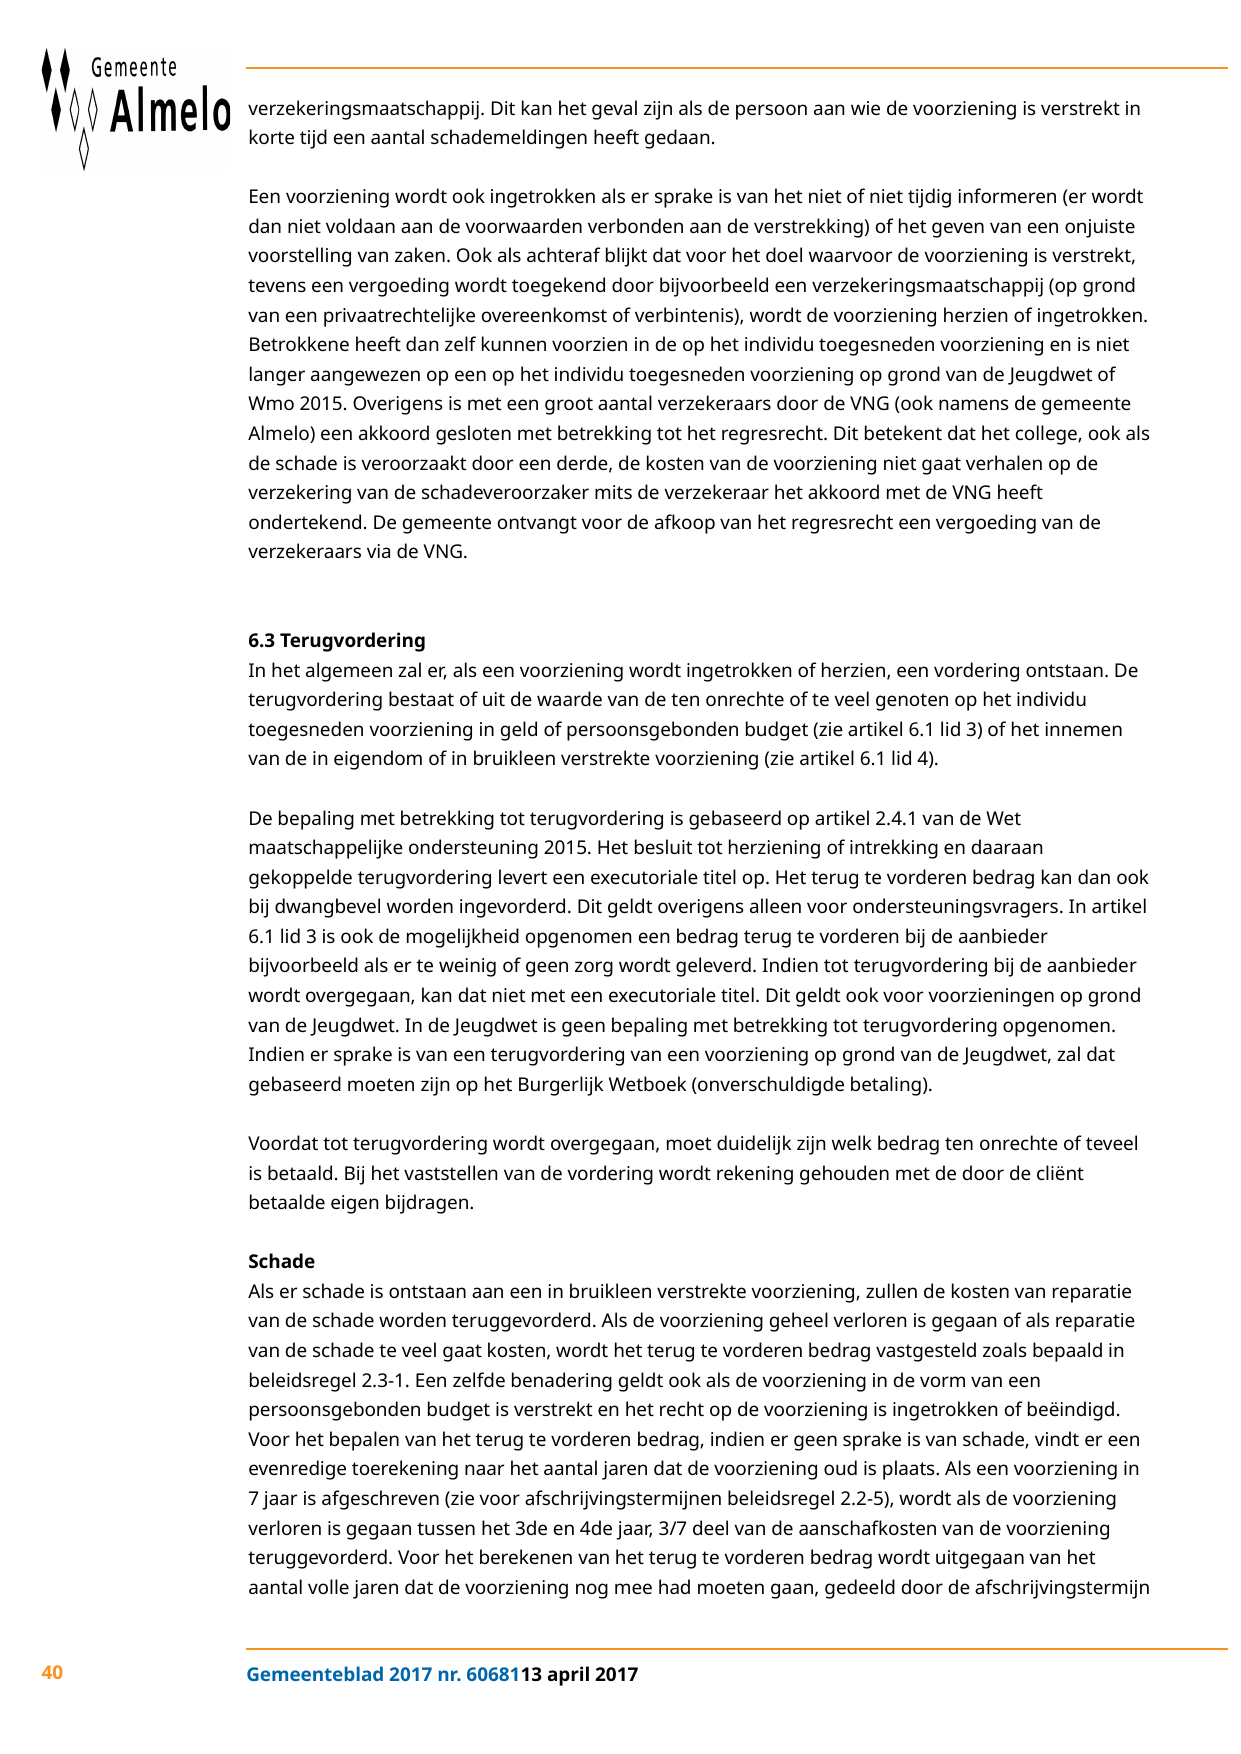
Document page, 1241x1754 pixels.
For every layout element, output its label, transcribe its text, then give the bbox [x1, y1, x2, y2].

text De bepaling met betrekking tot terugvordering is gebaseerd op artikel 2.4.1 van de Wet maatschappelijke ondersteuning 2015. Het besluit tot herziening of intrekking en daaraan gekoppelde terugvordering levert een executoriale titel op. Het terug te vorderen bedrag kan dan ook bij dwangbevel worden ingevorderd. Dit geldt overigens alleen voor ondersteuningsvragers. In artikel 6.1 lid 3 is ook de mogelijkheid opgenomen een bedrag terug te vorderen bij de aanbieder bijvoorbeeld als er te weinig of geen zorg wordt geleverd. Indien tot terugvordering bij de aanbieder wordt overgegaan, kan dat niet met een executoriale titel. Dit geldt ook voor voorzieningen op grond van de Jeugdwet. In de Jeugdwet is geen bepaling met betrekking tot terugvordering opgenomen. Indien er sprake is van een terugvordering van een voorziening op grond van de Jeugdwet, zal dat gebaseerd moeten zijn op het Burgerlijk Wetboek (onverschuldigde betaling). [248, 805, 1152, 1097]
text Voordat tot terugvordering wordt overgegaan, moet duidelijk zijn welk bedrag ten onrechte of teveel is betaald. Bij het vaststellen van de vordering wordt rekening gehouden met de door de cliënt betaalde eigen bijdragen. [248, 1130, 1152, 1215]
text verzekeringsmaatschappij. Dit kan het geval zijn als de persoon aan wie de voorziening is verstrekt in korte tijd een aantal schademeldingen heeft gedaan. [248, 95, 1152, 150]
text 6.3 Terugvordering [248, 627, 1152, 653]
text Schade [248, 1248, 1152, 1274]
text Als er schade is ontstaan aan een in bruikleen verstrekte voorziening, zullen de kosten van reparatie van de schade worden teruggevorderd. Als de voorziening geheel verloren is gegaan of als reparatie van de schade te veel gaat kosten, wordt het terug te vorderen bedrag vastgesteld zoals bepaald in beleidsregel 2.3-1. Een zelfde benadering geldt ook als de voorziening in de vorm van een persoonsgebonden budget is verstrekt en het recht op de voorziening is ingetrokken of beëindigd. [248, 1278, 1152, 1422]
text In het algemeen zal er, als een voorziening wordt ingetrokken of herzien, een vordering ontstaan. De terugvordering bestaat of uit de waarde van de ten onrechte of te veel genoten op het individu toegesneden voorziening in geld of persoonsgebonden budget (zie artikel 6.1 lid 3) of het innemen van de in eigendom of in bruikleen verstrekte voorziening (zie artikel 6.1 lid 4). [248, 657, 1152, 771]
picture [41, 47, 231, 172]
text Voor het bepalen van het terug te vorderen bedrag, indien er geen sprake is van schade, vindt er een evenredige toerekening naar het aantal jaren dat de voorziening oud is plaats. Als een voorziening in 7 jaar is afgeschreven (zie voor afschrijvingstermijnen beleidsregel 2.2-5), wordt als de voorziening verloren is gegaan tussen het 3de en 4de jaar, 3/7 deel van de aanschafkosten van de voorziening teruggevorderd. Voor het berekenen van het terug te vorderen bedrag wordt uitgegaan van het aantal volle jaren dat de voorziening nog mee had moeten gaan, gedeeld door de afschrijvingstermijn [248, 1426, 1152, 1600]
text Betrokkene heeft dan zelf kunnen voorzien in de op het individu toegesneden voorziening en is niet langer aangewezen op een op het individu toegesneden voorziening op grond van de Jeugdwet of Wmo 2015. Overigens is met een groot aantal verzekeraars door de VNG (ook namens de gemeente Almelo) een akkoord gesloten met betrekking tot het regresrecht. Dit betekent dat het college, ook als de schade is veroorzaakt door een derde, de kosten van de voorziening niet gaat verhalen op de verzekering van de schadeveroorzaker mits de verzekeraar het akkoord met de VNG heeft ondertekend. De gemeente ontvangt voor de afkoop van het regresrecht een vergoeding van de verzekeraars via de VNG. [248, 331, 1152, 564]
text Een voorziening wordt ook ingetrokken als er sprake is van het niet of niet tijdig informeren (er wordt dan niet voldaan aan de voorwaarden verbonden aan de verstrekking) of het geven van een onjuiste voorstelling van zaken. Ook als achteraf blijkt dat voor het doel waarvoor de voorziening is verstrekt, tevens een vergoeding wordt toegekend door bijvoorbeeld een verzekeringsmaatschappij (op grond van een privaatrechtelijke overeenkomst of verbintenis), wordt de voorziening herzien of ingetrokken. [248, 183, 1152, 328]
